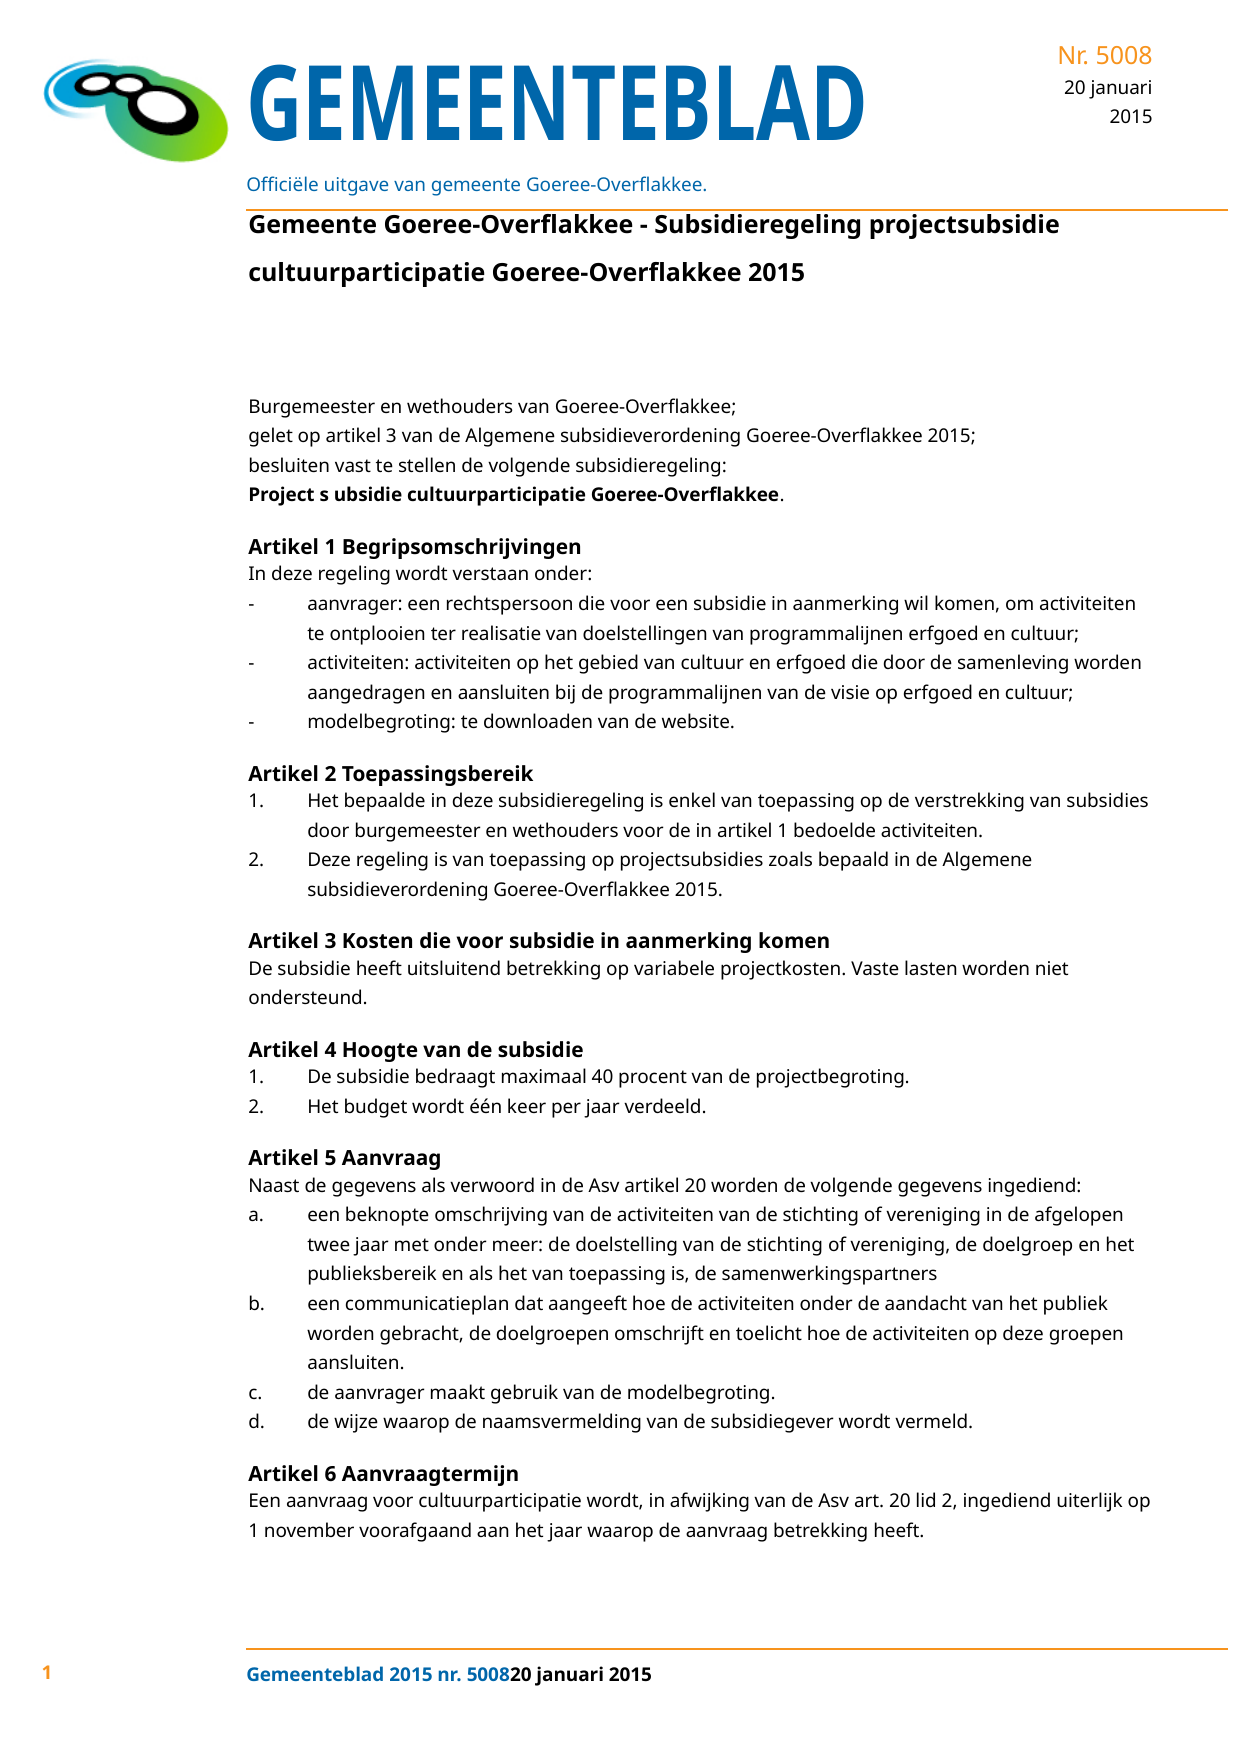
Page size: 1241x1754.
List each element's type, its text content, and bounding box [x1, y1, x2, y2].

list modelbegroting: te downloaden van de website. [248, 708, 1152, 734]
list activiteiten: activiteiten op het gebied van cultuur en erfgoed die door de samenleving worden aangedragen en aansluiten bij de programmalijnen van de visie op erfgoed en cultuur; [248, 649, 1152, 704]
list aanvrager: een rechtspersoon die voor een subsidie in aanmerking wil komen, om activiteiten te ontplooien ter realisatie van doelstellingen van programmalijnen erfgoed en cultuur; [248, 590, 1152, 645]
list een beknopte omschrijving van de activiteiten van de stichting of vereniging in de afgelopen twee jaar met onder meer: de doelstelling van de stichting of vereniging, de doelgroep en het publieksbereik en als het van toepassing is, de samenwerkingspartners [248, 1201, 1152, 1286]
text Project s ubsidie cultuurparticipatie Goeree-Overflakkee. [248, 482, 1152, 507]
picture [41, 47, 231, 172]
list Het budget wordt één keer per jaar verdeeld. [248, 1093, 1152, 1119]
text De subsidie heeft uitsluitend betrekking op variabele projectkosten. Vaste lasten worden niet ondersteund. [248, 955, 1152, 1010]
text Artikel 5 Aanvraag [248, 1143, 1152, 1172]
text besluiten vast te stellen de volgende subsidieregeling: [248, 452, 1152, 478]
list de wijze waarop de naamsvermelding van de subsidiegever wordt vermeld. [248, 1408, 1152, 1434]
text Gemeente Goeree-Overflakkee - Subsidieregeling projectsubsidie cultuurparticipatie Goeree-Overflakkee 2015 [248, 211, 1152, 288]
text Artikel 1 Begripsomschrijvingen [248, 532, 1152, 561]
text Een aanvraag voor cultuurparticipatie wordt, in afwijking van de Asv art. 20 lid 2, ingediend uiterlijk op 1 november voorafgaand aan het jaar waarop de aanvraag betrekking heeft. [248, 1487, 1152, 1543]
list een communicatieplan dat aangeeft hoe de activiteiten onder de aandacht van het publiek worden gebracht, de doelgroepen omschrijft en toelicht hoe de activiteiten op deze groepen aansluiten. [248, 1290, 1152, 1375]
text Artikel 6 Aanvraagtermijn [248, 1459, 1152, 1487]
text Artikel 3 Kosten die voor subsidie in aanmerking komen [248, 926, 1152, 955]
text Artikel 2 Toepassingsbereik [248, 759, 1152, 787]
text Naast de gegevens als verwoord in de Asv artikel 20 worden de volgende gegevens ingediend: [248, 1172, 1152, 1197]
text Artikel 4 Hoogte van de subsidie [248, 1035, 1152, 1063]
list De subsidie bedraagt maximaal 40 procent van de projectbegroting. [248, 1063, 1152, 1089]
list Deze regeling is van toepassing op projectsubsidies zoals bepaald in de Algemene subsidieverordening Goeree-Overflakkee 2015. [248, 846, 1152, 902]
text Burgemeester en wethouders van Goeree-Overflakkee; [248, 393, 1152, 419]
text In deze regeling wordt verstaan onder: [248, 561, 1152, 586]
list de aanvrager maakt gebruik van de modelbegroting. [248, 1379, 1152, 1404]
text gelet op artikel 3 van de Algemene subsidieverordening Goeree-Overflakkee 2015; [248, 422, 1152, 448]
list Het bepaalde in deze subsidieregeling is enkel van toepassing op de verstrekking van subsidies door burgemeester en wethouders voor de in artikel 1 bedoelde activiteiten. [248, 787, 1152, 843]
